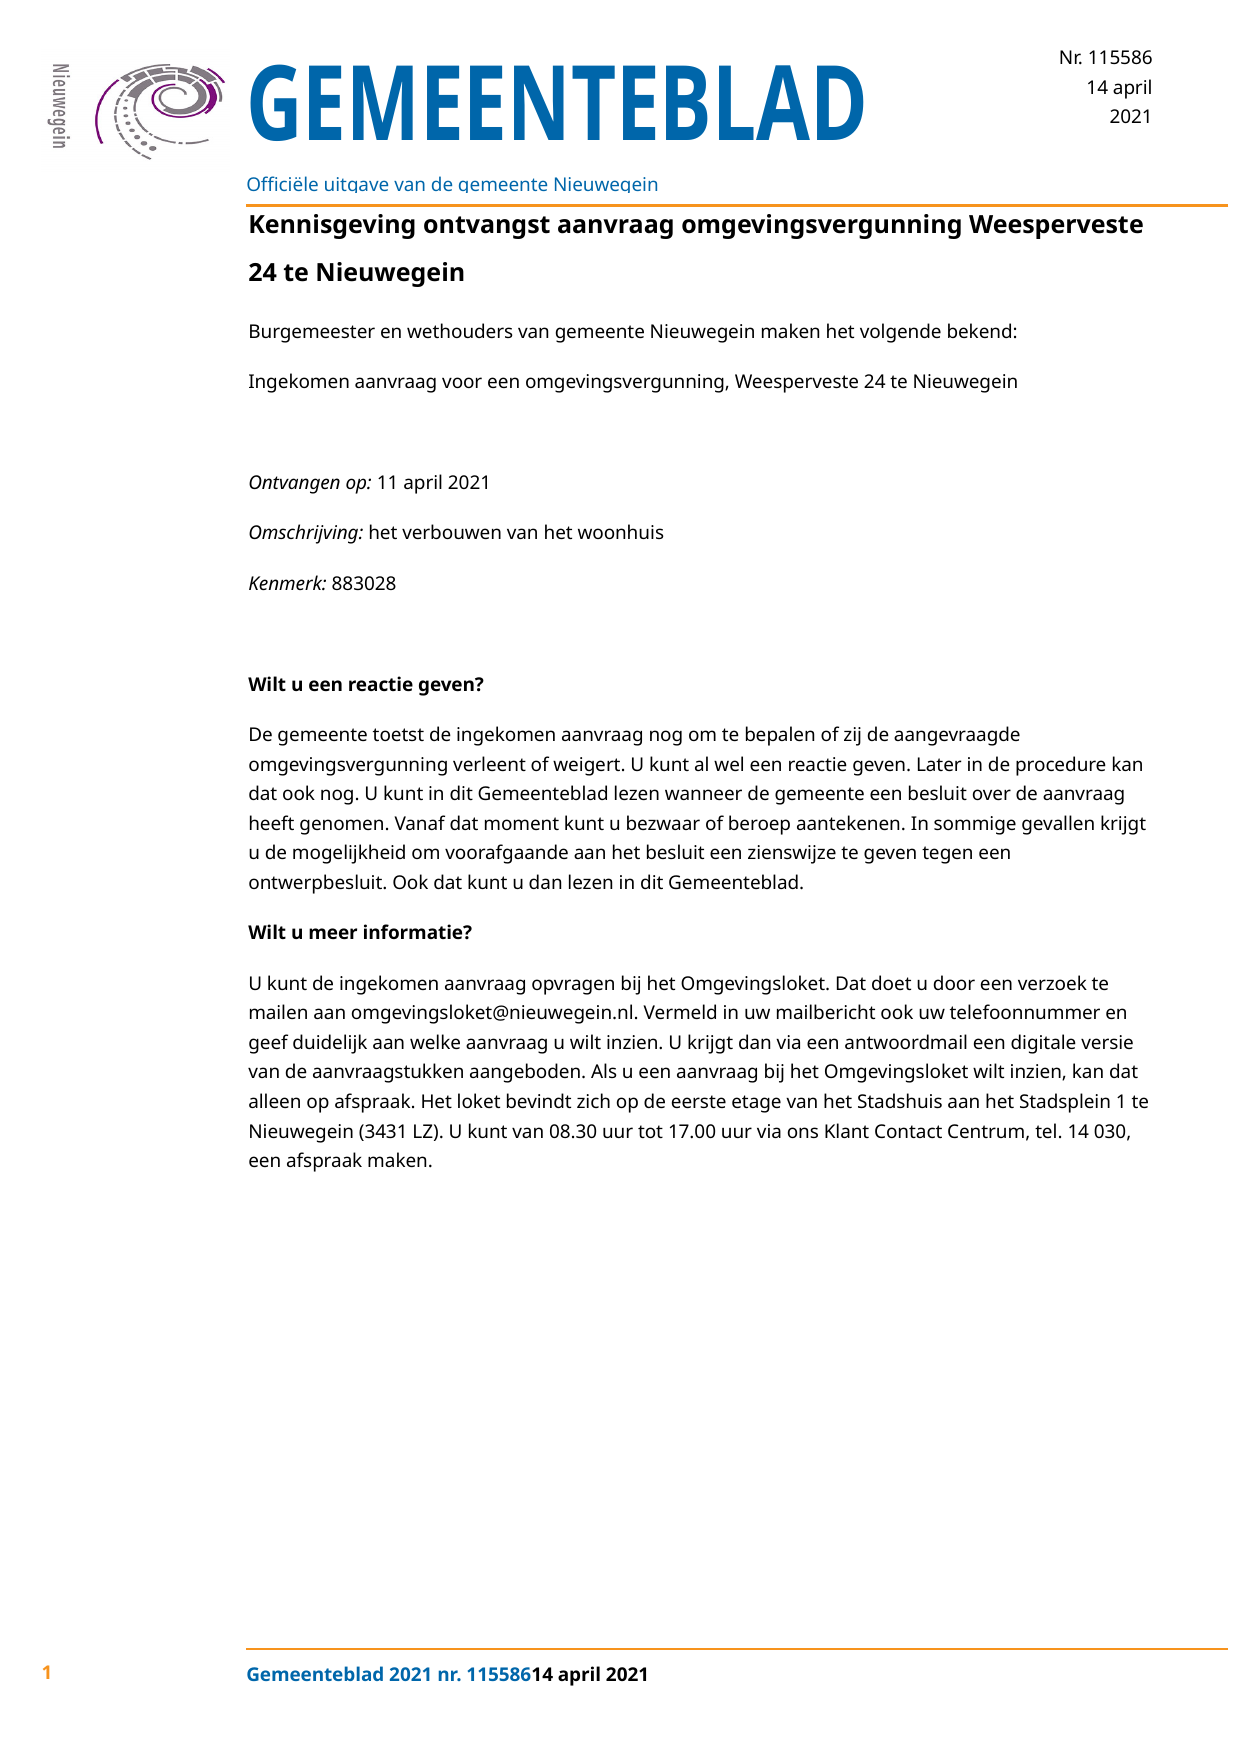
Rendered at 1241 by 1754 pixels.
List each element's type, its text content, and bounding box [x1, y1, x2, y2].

picture [41, 47, 231, 172]
text Burgemeester en wethouders van gemeente Nieuwegein maken het volgende bekend: [248, 318, 1152, 344]
text Wilt u een reactie geven? [248, 671, 1152, 697]
text Wilt u meer informatie? [248, 919, 1152, 945]
text De gemeente toetst de ingekomen aanvraag nog om te bepalen of zij de aangevraagde omgevingsvergunning verleent of weigert. U kunt al wel een reactie geven. Later in de procedure kan dat ook nog. U kunt in dit Gemeenteblad lezen wanneer de gemeente een besluit over de aanvraag heeft genomen. Vanaf dat moment kunt u bezwaar of beroep aantekenen. In sommige gevallen krijgt u de mogelijkheid om voorafgaande aan het besluit een zienswijze te geven tegen een ontwerpbesluit. Ook dat kunt u dan lezen in dit Gemeenteblad. [248, 721, 1152, 895]
text Kennisgeving ontvangst aanvraag omgevingsvergunning Weesperveste 24 te Nieuwegein [248, 207, 1152, 288]
text U kunt de ingekomen aanvraag opvragen bij het Omgevingsloket. Dat doet u door een verzoek te mailen aan omgevingsloket@nieuwegein.nl. Vermeld in uw mailbericht ook uw telefoonnummer en geef duidelijk aan welke aanvraag u wilt inzien. U krijgt dan via een antwoordmail een digitale versie van de aanvraagstukken aangeboden. Als u een aanvraag bij het Omgevingsloket wilt inzien, kan dat alleen op afspraak. Het loket bevindt zich op de eerste etage van het Stadshuis aan het Stadsplein 1 te Nieuwegein (3431 LZ). U kunt van 08.30 uur tot 17.00 uur via ons Klant Contact Centrum, tel. 14 030, een afspraak maken. [248, 970, 1152, 1173]
text Ingekomen aanvraag voor een omgevingsvergunning, Weesperveste 24 te Nieuwegein [248, 368, 1152, 394]
text Omschrijving: het verbouwen van het woonhuis [248, 519, 1152, 545]
text Kenmerk: 883028 [248, 570, 1152, 596]
text Ontvangen op: 11 april 2021 [248, 469, 1152, 495]
